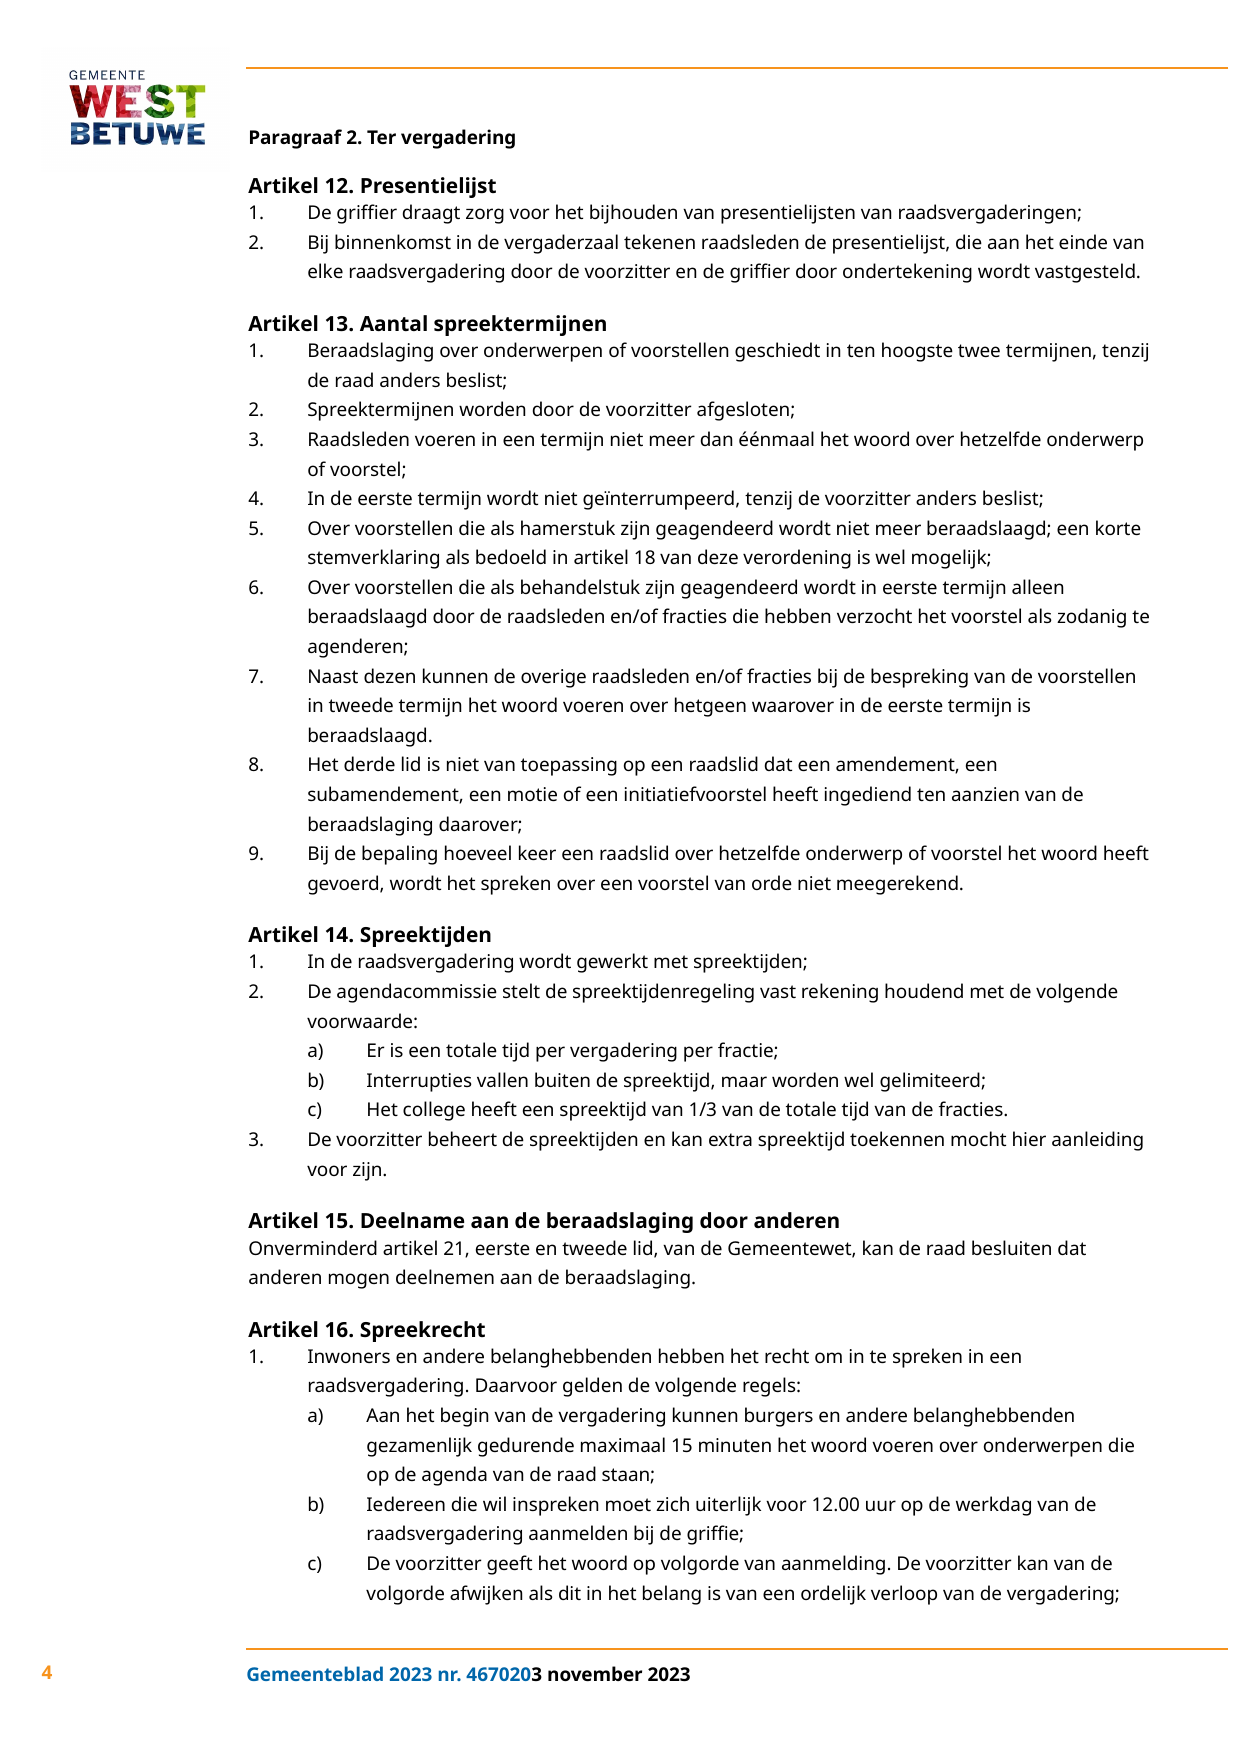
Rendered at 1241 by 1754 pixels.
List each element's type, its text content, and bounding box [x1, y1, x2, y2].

list Er is een totale tijd per vergadering per fractie; [307, 1037, 1152, 1063]
text Artikel 12. Presentielijst [248, 171, 1152, 199]
list Interrupties vallen buiten de spreektijd, maar worden wel gelimiteerd; [307, 1067, 1152, 1093]
text Artikel 13. Aantal spreektermijnen [248, 309, 1152, 337]
list Het college heeft een spreektijd van 1/3 van de totale tijd van de fracties. [307, 1097, 1152, 1122]
text Artikel 14. Spreektijden [248, 920, 1152, 949]
list Raadsleden voeren in een termijn niet meer dan éénmaal het woord over hetzelfde onderwerp of voorstel; [248, 426, 1152, 481]
list In de raadsvergadering wordt gewerkt met spreektijden; [248, 949, 1152, 974]
list Naast dezen kunnen de overige raadsleden en/of fracties bij de bespreking van de voorstellen in tweede termijn het woord voeren over hetgeen waarover in de eerste termijn is beraadslaagd. [248, 663, 1152, 748]
list Inwoners en andere belanghebbenden hebben het recht om in te spreken in een raadsvergadering. Daarvoor gelden de volgende regels: [248, 1343, 1152, 1398]
list De voorzitter geeft het woord op volgorde van aanmelding. De voorzitter kan van de volgorde afwijken als dit in het belang is van een ordelijk verloop van de vergadering; [307, 1550, 1152, 1606]
list Over voorstellen die als hamerstuk zijn geagendeerd wordt niet meer beraadslaagd; een korte stemverklaring als bedoeld in artikel 18 van deze verordening is wel mogelijk; [248, 515, 1152, 570]
list De agendacommissie stelt de spreektijdenregeling vast rekening houdend met de volgende voorwaarde: [248, 978, 1152, 1034]
list Spreektermijnen worden door de voorzitter afgesloten; [248, 397, 1152, 422]
list In de eerste termijn wordt niet geïnterrumpeerd, tenzij de voorzitter anders beslist; [248, 485, 1152, 511]
picture [41, 47, 231, 172]
list De griffier draagt zorg voor het bijhouden van presentielijsten van raadsvergaderingen; [248, 199, 1152, 225]
text Artikel 15. Deelname aan de beraadslaging door anderen [248, 1206, 1152, 1235]
list Over voorstellen die als behandelstuk zijn geagendeerd wordt in eerste termijn alleen beraadslaagd door de raadsleden en/of fracties die hebben verzocht het voorstel als zodanig te agenderen; [248, 574, 1152, 659]
text Artikel 16. Spreekrecht [248, 1315, 1152, 1343]
list Bij de bepaling hoeveel keer een raadslid over hetzelfde onderwerp of voorstel het woord heeft gevoerd, wordt het spreken over een voorstel van orde niet meegerekend. [248, 840, 1152, 896]
list De voorzitter beheert de spreektijden en kan extra spreektijd toekennen mocht hier aanleiding voor zijn. [248, 1126, 1152, 1182]
text Paragraaf 2. Ter vergadering [248, 124, 1152, 150]
list Beraadslaging over onderwerpen of voorstellen geschiedt in ten hoogste twee termijnen, tenzij de raad anders beslist; [248, 337, 1152, 393]
list Iedereen die wil inspreken moet zich uiterlijk voor 12.00 uur op de werkdag van de raadsvergadering aanmelden bij de griffie; [307, 1491, 1152, 1546]
text Onverminderd artikel 21, eerste en tweede lid, van de Gemeentewet, kan de raad besluiten dat anderen mogen deelnemen aan de beraadslaging. [248, 1235, 1152, 1290]
list Bij binnenkomst in de vergaderzaal tekenen raadsleden de presentielijst, die aan het einde van elke raadsvergadering door de voorzitter en de griffier door ondertekening wordt vastgesteld. [248, 229, 1152, 284]
list Het derde lid is niet van toepassing op een raadslid dat een amendement, een subamendement, een motie of een initiatiefvoorstel heeft ingediend ten aanzien van de beraadslaging daarover; [248, 752, 1152, 836]
list Aan het begin van de vergadering kunnen burgers en andere belanghebbenden gezamenlijk gedurende maximaal 15 minuten het woord voeren over onderwerpen die op de agenda van de raad staan; [307, 1402, 1152, 1487]
